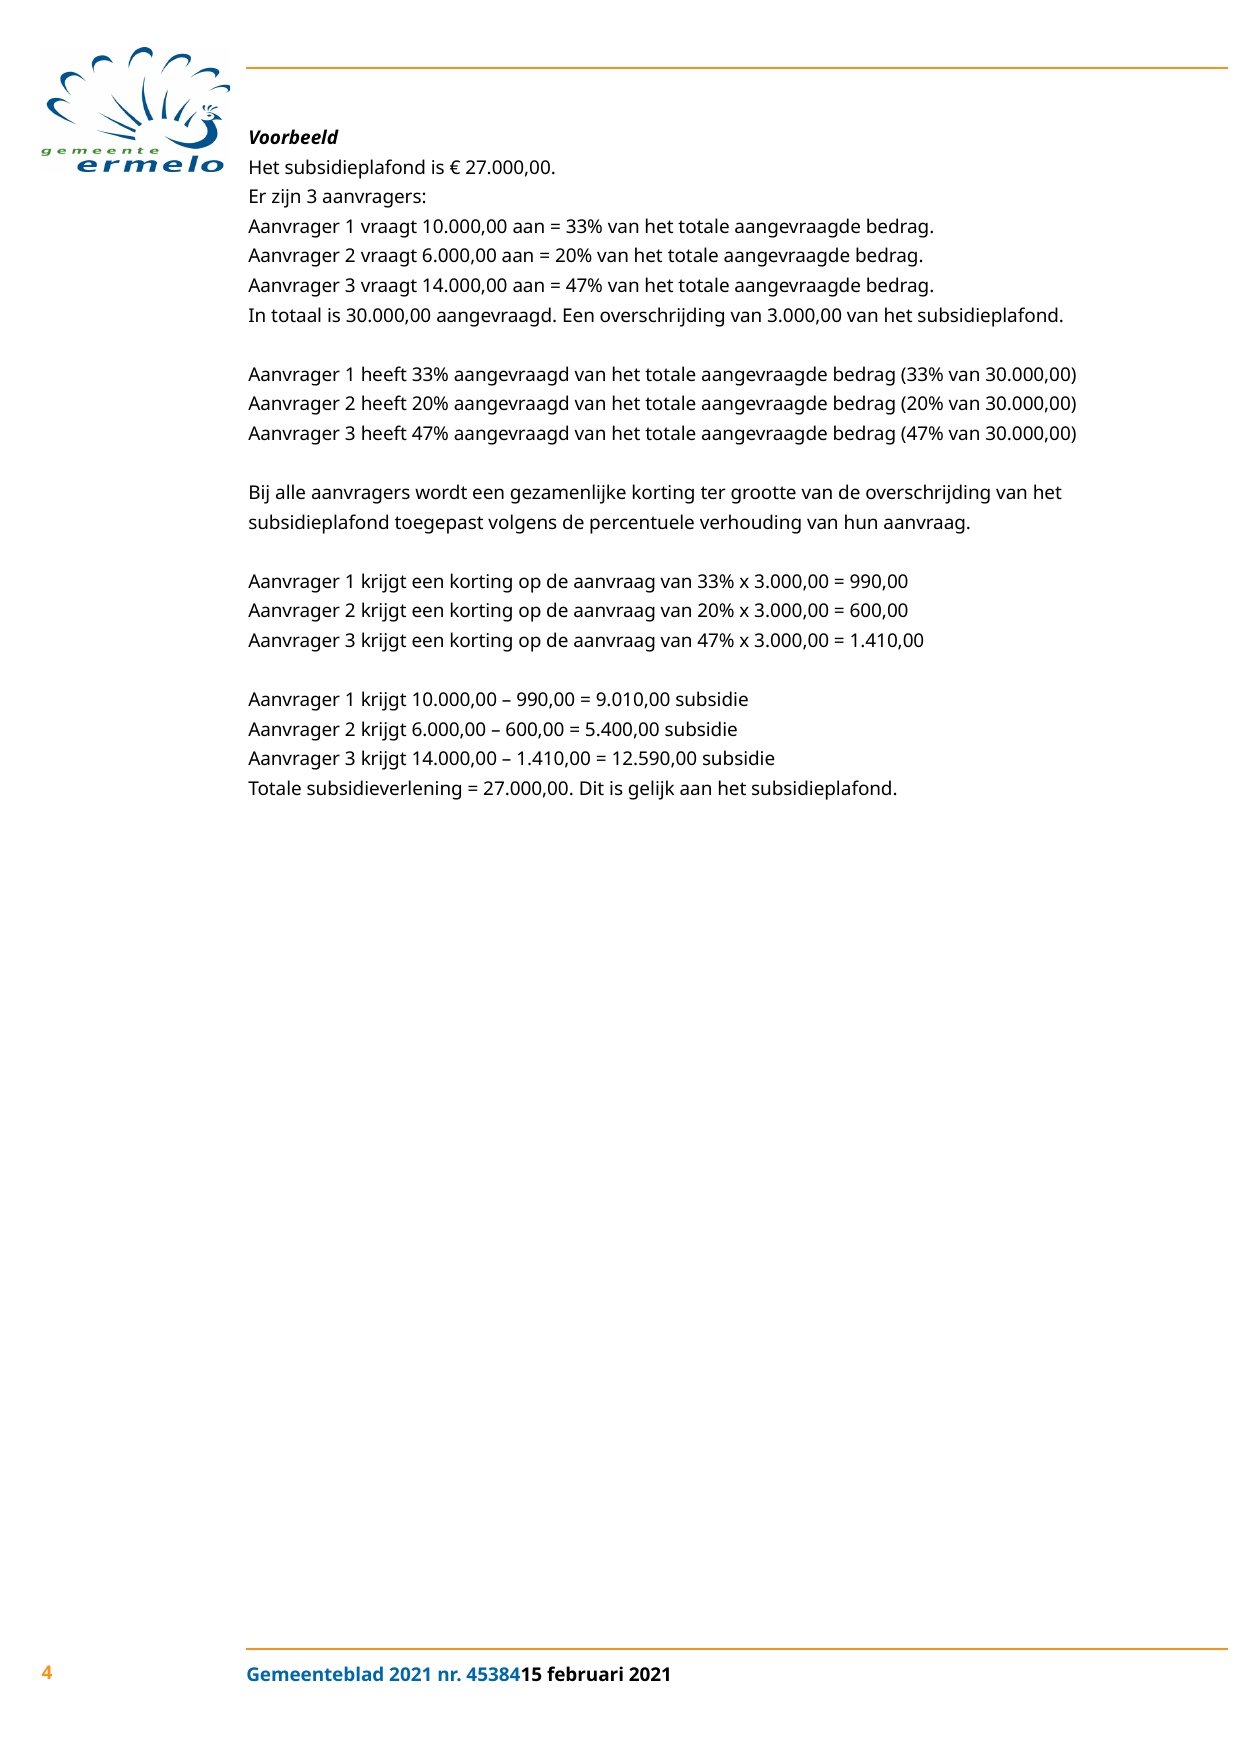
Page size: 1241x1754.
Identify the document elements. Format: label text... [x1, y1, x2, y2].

text Aanvrager 1 krijgt een korting op de aanvraag van 33% x 3.000,00 = 990,00 [248, 568, 1152, 594]
text Aanvrager 3 heeft 47% aangevraagd van het totale aangevraagde bedrag (47% van 30.000,00) [248, 420, 1152, 446]
text Aanvrager 2 krijgt een korting op de aanvraag van 20% x 3.000,00 = 600,00 [248, 598, 1152, 623]
text Totale subsidieverlening = 27.000,00. Dit is gelijk aan het subsidieplafond. [248, 775, 1152, 801]
text Het subsidieplafond is € 27.000,00. [248, 154, 1152, 180]
text Aanvrager 3 vraagt 14.000,00 aan = 47% van het totale aangevraagde bedrag. [248, 272, 1152, 298]
text Aanvrager 2 heeft 20% aangevraagd van het totale aangevraagde bedrag (20% van 30.000,00) [248, 391, 1152, 416]
text Aanvrager 1 heeft 33% aangevraagd van het totale aangevraagde bedrag (33% van 30.000,00) [248, 361, 1152, 387]
text Bij alle aanvragers wordt een gezamenlijke korting ter grootte van de overschrijding van het subsidieplafond toegepast volgens de percentuele verhouding van hun aanvraag. [248, 479, 1152, 535]
picture [41, 47, 231, 172]
text Aanvrager 3 krijgt 14.000,00 – 1.410,00 = 12.590,00 subsidie [248, 746, 1152, 771]
text Er zijn 3 aanvragers: [248, 183, 1152, 209]
text In totaal is 30.000,00 aangevraagd. Een overschrijding van 3.000,00 van het subsidieplafond. [248, 302, 1152, 328]
text Aanvrager 1 krijgt 10.000,00 – 990,00 = 9.010,00 subsidie [248, 686, 1152, 712]
text Aanvrager 3 krijgt een korting op de aanvraag van 47% x 3.000,00 = 1.410,00 [248, 627, 1152, 653]
text Aanvrager 2 vraagt 6.000,00 aan = 20% van het totale aangevraagde bedrag. [248, 243, 1152, 268]
text Voorbeeld [248, 124, 1152, 150]
text Aanvrager 1 vraagt 10.000,00 aan = 33% van het totale aangevraagde bedrag. [248, 213, 1152, 239]
text Aanvrager 2 krijgt 6.000,00 – 600,00 = 5.400,00 subsidie [248, 716, 1152, 742]
